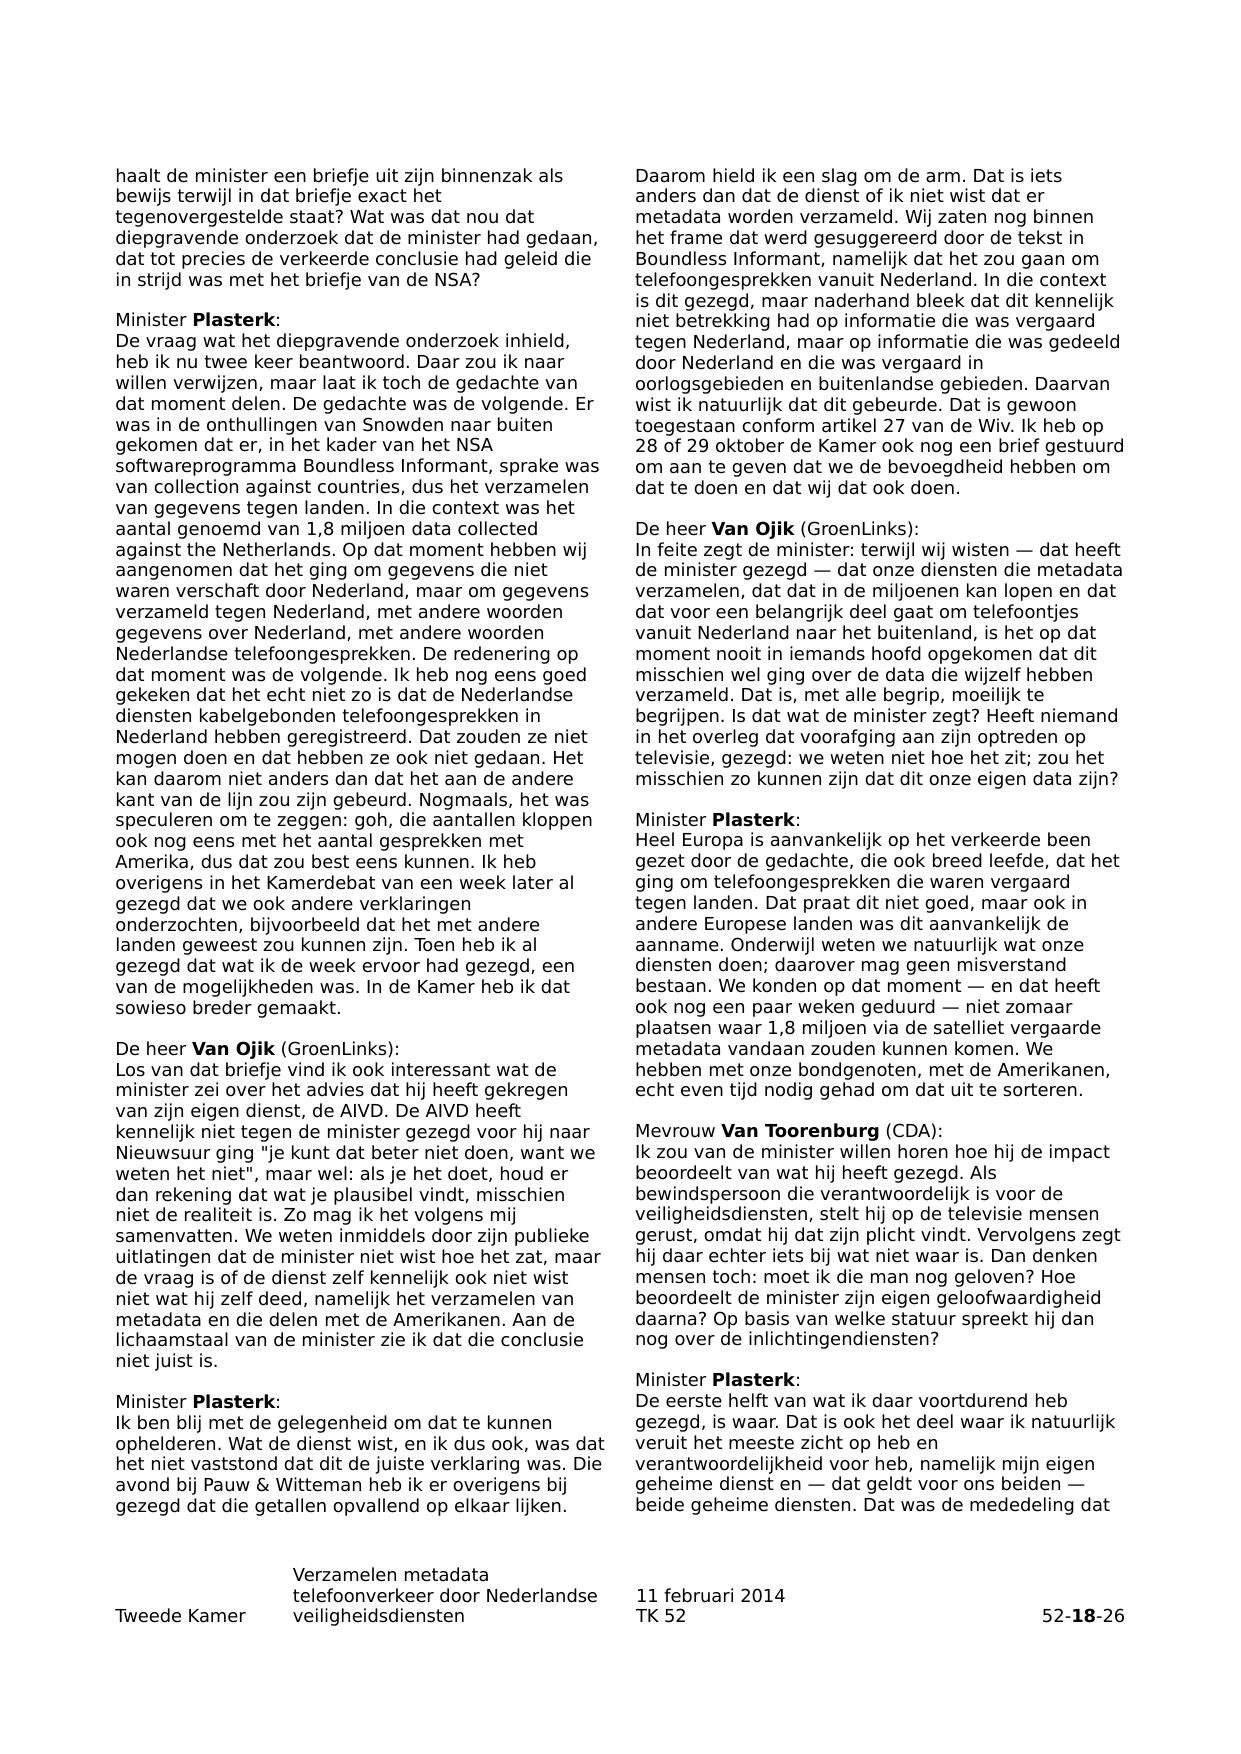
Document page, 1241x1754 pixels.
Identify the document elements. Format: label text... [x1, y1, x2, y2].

text De heer Van Ojik (GroenLinks): [635, 519, 1125, 539]
text Daarom hield ik een slag om de arm. Dat is iets anders dan dat de dienst of ik niet wist dat er metadata worden verzameld. Wij zaten nog binnen het frame dat werd gesuggereerd door de tekst in Boundless Informant, namelijk dat het zou gaan om telefoongesprekken vanuit Nederland. In die context is dit gezegd, maar naderhand bleek dat dit kennelijk niet betrekking had op informatie die was vergaard tegen Nederland, maar op informatie die was gedeeld door Nederland en die was vergaard in oorlogsgebieden en buitenlandse gebieden. Daarvan wist ik natuurlijk dat dit gebeurde. Dat is gewoon toegestaan conform artikel 27 van de Wiv. Ik heb op 28 of 29 oktober de Kamer ook nog een brief gestuurd om aan te geven dat we de bevoegdheid hebben om dat te doen en dat wij dat ook doen. [635, 165, 1125, 499]
text Mevrouw Van Toorenburg (CDA): [635, 1121, 1125, 1142]
text haalt de minister een briefje uit zijn binnenzak als bewijs terwijl in dat briefje exact het tegenovergestelde staat? Wat was dat nou dat diepgravende onderzoek dat de minister had gedaan, dat tot precies de verkeerde conclusie had geleid die in strijd was met het briefje van de NSA? [115, 165, 605, 290]
text Los van dat briefje vind ik ook interessant wat de minister zei over het advies dat hij heeft gekregen van zijn eigen dienst, de AIVD. De AIVD heeft kennelijk niet tegen de minister gezegd voor hij naar Nieuwsuur ging "je kunt dat beter niet doen, want we weten het niet", maar wel: als je het doet, houd er dan rekening dat wat je plausibel vindt, misschien niet de realiteit is. Zo mag ik het volgens mij samenvatten. We weten inmiddels door zijn publieke uitlatingen dat de minister niet wist hoe het zat, maar de vraag is of de dienst zelf kennelijk ook niet wist niet wat hij zelf deed, namelijk het verzamelen van metadata en die delen met de Amerikanen. Aan de lichaamstaal van de minister zie ik dat die conclusie niet juist is. [115, 1059, 605, 1372]
text Minister Plasterk: [635, 1370, 1125, 1391]
text Minister Plasterk: [635, 809, 1125, 830]
text Minister Plasterk: [115, 310, 605, 331]
text De eerste helft van wat ik daar voortdurend heb gezegd, is waar. Dat is ook het deel waar ik natuurlijk veruit het meeste zicht op heb en verantwoordelijkheid voor heb, namelijk mijn eigen geheime dienst en — dat geldt voor ons beiden — beide geheime diensten. Dat was de mededeling dat [635, 1391, 1125, 1516]
text In feite zegt de minister: terwijl wij wisten — dat heeft de minister gezegd — dat onze diensten die metadata verzamelen, dat dat in de miljoenen kan lopen en dat dat voor een belangrijk deel gaat om telefoontjes vanuit Nederland naar het buitenland, is het op dat moment nooit in iemands hoofd opgekomen dat dit misschien wel ging over de data die wijzelf hebben verzameld. Dat is, met alle begrip, moeilijk te begrijpen. Is dat wat de minister zegt? Heeft niemand in het overleg dat voorafging aan zijn optreden op televisie, gezegd: we weten niet hoe het zit; zou het misschien zo kunnen zijn dat dit onze eigen data zijn? [635, 539, 1125, 789]
text Ik ben blij met de gelegenheid om dat te kunnen ophelderen. Wat de dienst wist, en ik dus ook, was dat het niet vaststond dat dit de juiste verklaring was. Die avond bij Pauw & Witteman heb ik er overigens bij gezegd dat die getallen opvallend op elkaar lijken. [115, 1412, 605, 1517]
text De vraag wat het diepgravende onderzoek inhield, heb ik nu twee keer beantwoord. Daar zou ik naar willen verwijzen, maar laat ik toch de gedachte van dat moment delen. De gedachte was de volgende. Er was in de onthullingen van Snowden naar buiten gekomen dat er, in het kader van het NSA softwareprogramma Boundless Informant, sprake was van collection against countries, dus het verzamelen van gegevens tegen landen. In die context was het aantal genoemd van 1,8 miljoen data collected against the Netherlands. Op dat moment hebben wij aangenomen dat het ging om gegevens die niet waren verschaft door Nederland, maar om gegevens verzameld tegen Nederland, met andere woorden gegevens over Nederland, met andere woorden Nederlandse telefoongesprekken. De redenering op dat moment was de volgende. Ik heb nog eens goed gekeken dat het echt niet zo is dat de Nederlandse diensten kabelgebonden telefoongesprekken in Nederland hebben geregistreerd. Dat zouden ze niet mogen doen en dat hebben ze ook niet gedaan. Het kan daarom niet anders dan dat het aan de andere kant van de lijn zou zijn gebeurd. Nogmaals, het was speculeren om te zeggen: goh, die aantallen kloppen ook nog eens met het aantal gesprekken met Amerika, dus dat zou best eens kunnen. Ik heb overigens in het Kamerdebat van een week later al gezegd dat we ook andere verklaringen onderzochten, bijvoorbeeld dat het met andere landen geweest zou kunnen zijn. Toen heb ik al gezegd dat wat ik de week ervoor had gezegd, een van de mogelijkheden was. In de Kamer heb ik dat sowieso breder gemaakt. [115, 331, 605, 1018]
text Minister Plasterk: [115, 1392, 605, 1412]
text Ik zou van de minister willen horen hoe hij de impact beoordeelt van wat hij heeft gezegd. Als bewindspersoon die verantwoordelijk is voor de veiligheidsdiensten, stelt hij op de televisie mensen gerust, omdat hij dat zijn plicht vindt. Vervolgens zegt hij daar echter iets bij wat niet waar is. Dan denken mensen toch: moet ik die man nog geloven? Hoe beoordeelt de minister zijn eigen geloofwaardigheid daarna? Op basis van welke statuur spreekt hij dan nog over de inlichtingendiensten? [635, 1142, 1125, 1350]
text De heer Van Ojik (GroenLinks): [115, 1038, 605, 1059]
text Heel Europa is aanvankelijk op het verkeerde been gezet door de gedachte, die ook breed leefde, dat het ging om telefoongesprekken die waren vergaard tegen landen. Dat praat dit niet goed, maar ook in andere Europese landen was dit aanvankelijk de aanname. Onderwijl weten we natuurlijk wat onze diensten doen; daarover mag geen misverstand bestaan. We konden op dat moment — en dat heeft ook nog een paar weken geduurd — niet zomaar plaatsen waar 1,8 miljoen via de satelliet vergaarde metadata vandaan zouden kunnen komen. We hebben met onze bondgenoten, met de Amerikanen, echt even tijd nodig gehad om dat uit te sorteren. [635, 830, 1125, 1101]
